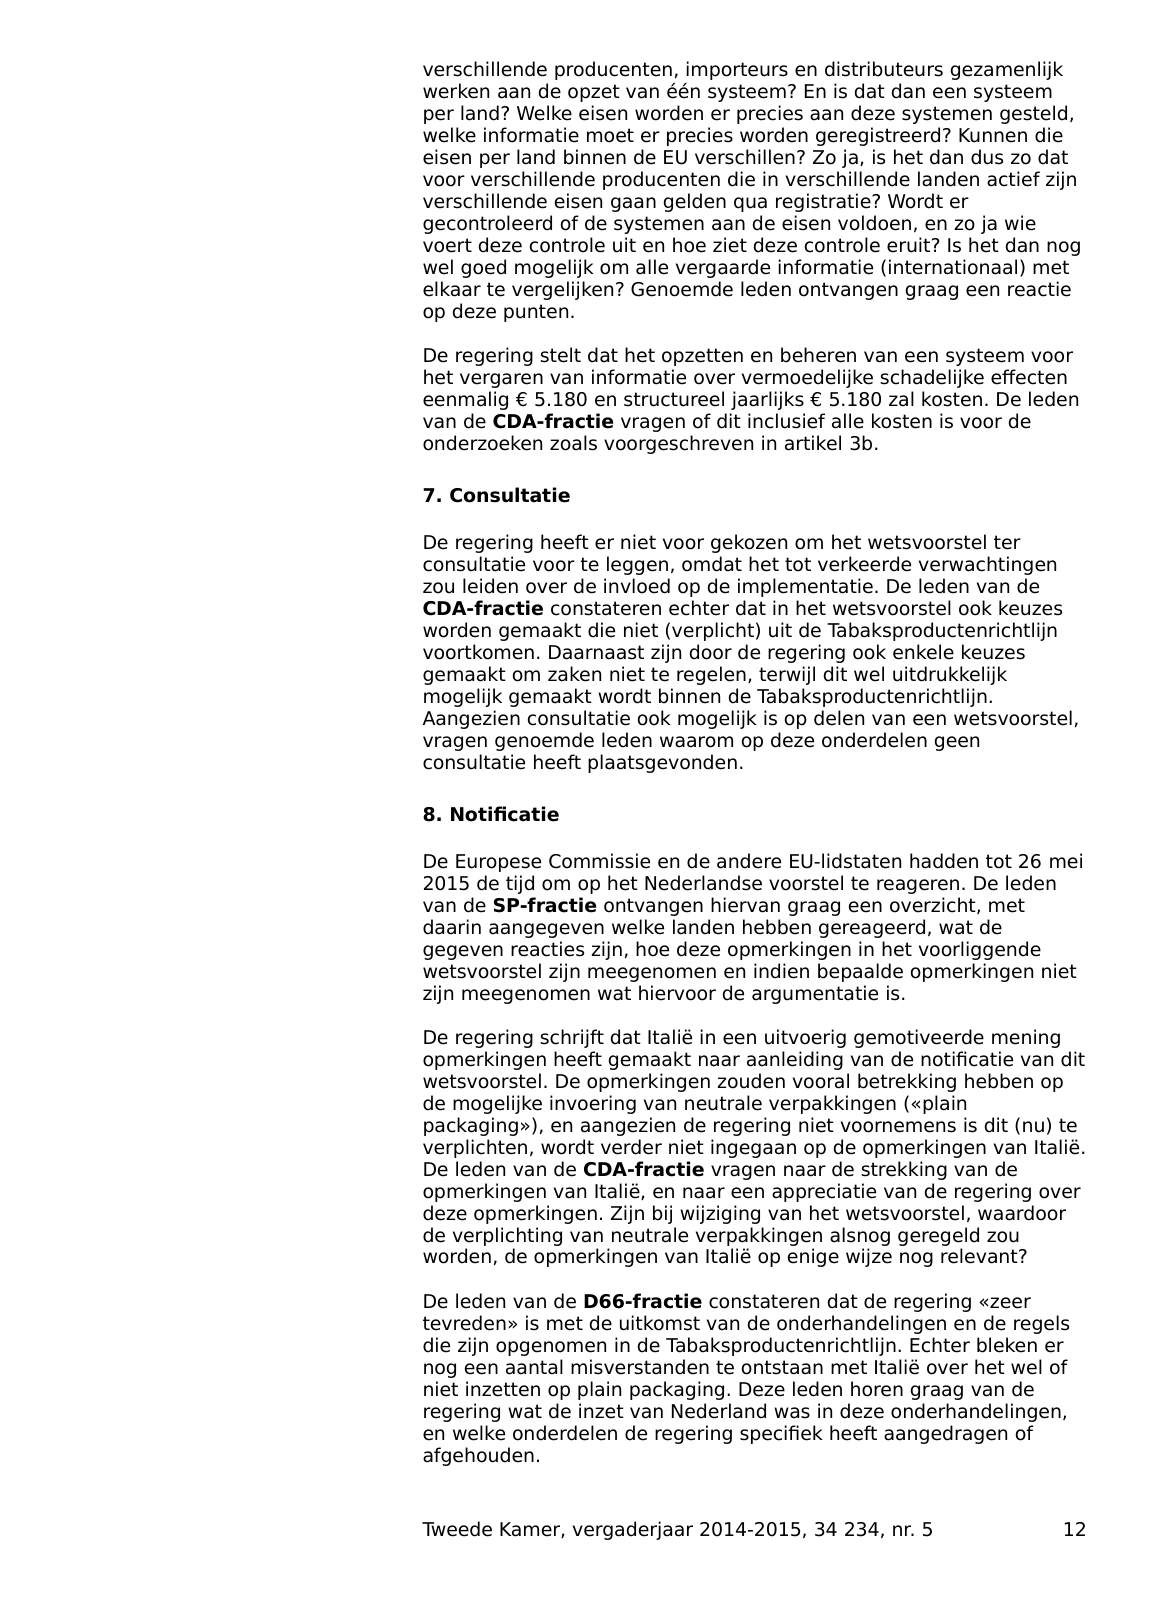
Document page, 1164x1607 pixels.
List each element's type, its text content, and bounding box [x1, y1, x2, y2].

subtitle 7. Consultatie [422, 485, 1087, 507]
text De Europese Commissie en de andere EU-lidstaten hadden tot 26 mei 2015 de tijd om op het Nederlandse voorstel te reageren. De leden van de SP-fractie ontvangen hiervan graag een overzicht, met daarin aangegeven welke landen hebben gereageerd, wat de gegeven reacties zijn, hoe deze opmerkingen in het voorliggende wetsvoorstel zijn meegenomen en indien bepaalde opmerkingen niet zijn meegenomen wat hiervoor de argumentatie is. [422, 851, 1087, 1004]
text De regering heeft er niet voor gekozen om het wetsvoorstel ter consultatie voor te leggen, omdat het tot verkeerde verwachtingen zou leiden over de invloed op de implementatie. De leden van de CDA-fractie constateren echter dat in het wetsvoorstel ook keuzes worden gemaakt die niet (verplicht) uit de Tabaksproductenrichtlijn voortkomen. Daarnaast zijn door de regering ook enkele keuzes gemaakt om zaken niet te regelen, terwijl dit wel uitdrukkelijk mogelijk gemaakt wordt binnen de Tabaksproductenrichtlijn. Aangezien consultatie ook mogelijk is op delen van een wetsvoorstel, vragen genoemde leden waarom op deze onderdelen geen consultatie heeft plaatsgevonden. [422, 532, 1087, 774]
text De regering schrijft dat Italië in een uitvoerig gemotiveerde mening opmerkingen heeft gemaakt naar aanleiding van de notificatie van dit wetsvoorstel. De opmerkingen zouden vooral betrekking hebben op de mogelijke invoering van neutrale verpakkingen («plain packaging»), en aangezien de regering niet voornemens is dit (nu) te verplichten, wordt verder niet ingegaan op de opmerkingen van Italië. De leden van de CDA-fractie vragen naar de strekking van de opmerkingen van Italië, en naar een appreciatie van de regering over deze opmerkingen. Zijn bij wijziging van het wetsvoorstel, waardoor de verplichting van neutrale verpakkingen alsnog geregeld zou worden, de opmerkingen van Italië op enige wijze nog relevant? [422, 1027, 1087, 1268]
text De leden van de D66-fractie constateren dat de regering «zeer tevreden» is met de uitkomst van de onderhandelingen en de regels die zijn opgenomen in de Tabaksproductenrichtlijn. Echter bleken er nog een aantal misverstanden te ontstaan met Italië over het wel of niet inzetten op plain packaging. Deze leden horen graag van de regering wat de inzet van Nederland was in deze onderhandelingen, en welke onderdelen de regering specifiek heeft aangedragen of afgehouden. [422, 1291, 1087, 1466]
subtitle 8. Notificatie [422, 804, 1087, 826]
text verschillende producenten, importeurs en distributeurs gezamenlijk werken aan de opzet van één systeem? En is dat dan een systeem per land? Welke eisen worden er precies aan deze systemen gesteld, welke informatie moet er precies worden geregistreerd? Kunnen die eisen per land binnen de EU verschillen? Zo ja, is het dan dus zo dat voor verschillende producenten die in verschillende landen actief zijn verschillende eisen gaan gelden qua registratie? Wordt er gecontroleerd of de systemen aan de eisen voldoen, en zo ja wie voert deze controle uit en hoe ziet deze controle eruit? Is het dan nog wel goed mogelijk om alle vergaarde informatie (internationaal) met elkaar te vergelijken? Genoemde leden ontvangen graag een reactie op deze punten. [422, 59, 1087, 323]
text De regering stelt dat het opzetten en beheren van een systeem voor het vergaren van informatie over vermoedelijke schadelijke effecten eenmalig € 5.180 en structureel jaarlijks € 5.180 zal kosten. De leden van de CDA-fractie vragen of dit inclusief alle kosten is voor de onderzoeken zoals voorgeschreven in artikel 3b. [422, 345, 1087, 455]
